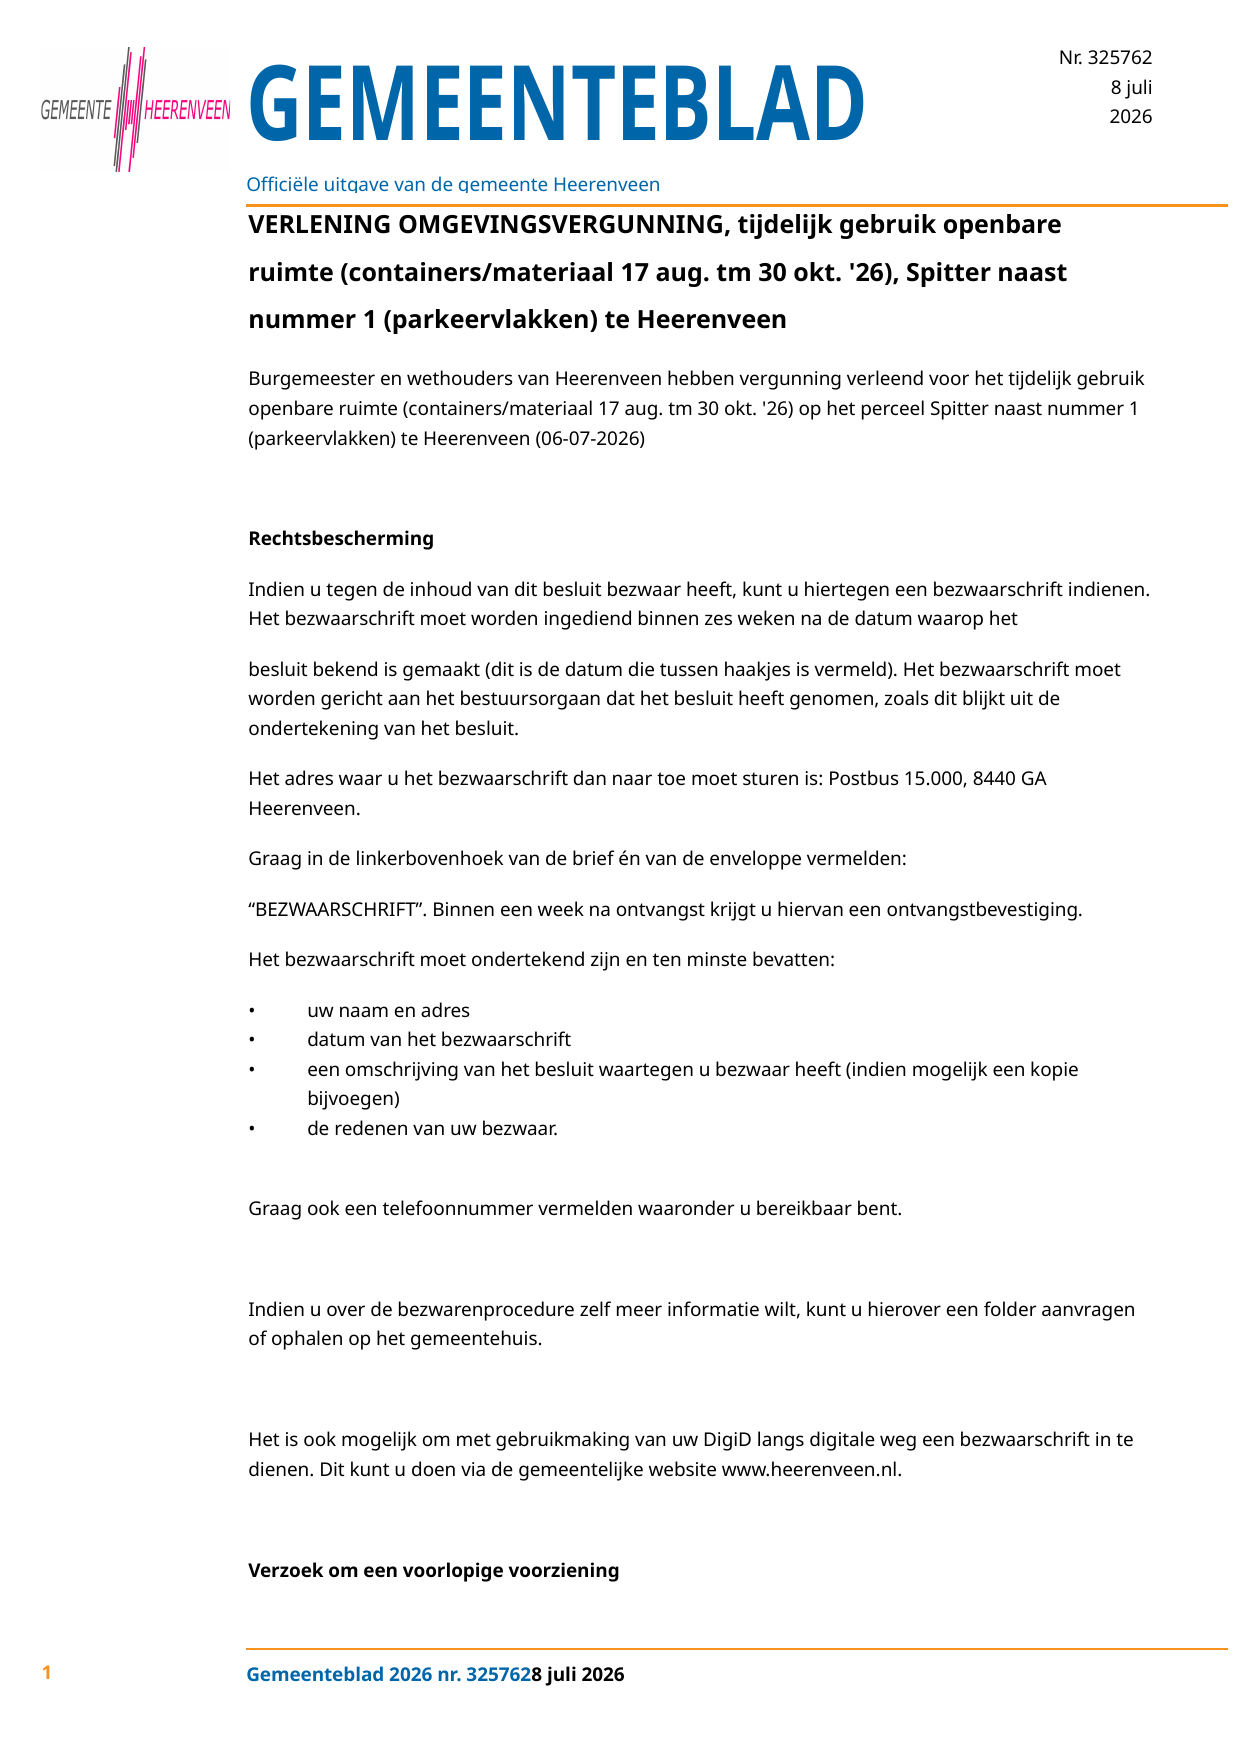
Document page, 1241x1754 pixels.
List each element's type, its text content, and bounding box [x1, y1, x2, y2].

text Het adres waar u het bezwaarschrift dan naar toe moet sturen is: Postbus 15.000, 8440 GA Heerenveen. [248, 766, 1152, 821]
text “BEZWAARSCHRIFT”. Binnen een week na ontvangst krijgt u hiervan een ontvangstbevestiging. [248, 896, 1152, 922]
list uw naam en adres [248, 997, 1152, 1022]
text Verzoek om een voorlopige voorziening [248, 1557, 1152, 1582]
text besluit bekend is gemaakt (dit is de datum die tussen haakjes is vermeld). Het bezwaarschrift moet worden gericht aan het bestuursorgaan dat het besluit heeft genomen, zoals dit blijkt uit de ondertekening van het besluit. [248, 656, 1152, 741]
list datum van het bezwaarschrift [248, 1026, 1152, 1052]
text Rechtsbescherming [248, 526, 1152, 551]
text Het bezwaarschrift moet ondertekend zijn en ten minste bevatten: [248, 946, 1152, 972]
list een omschrijving van het besluit waartegen u bezwaar heeft (indien mogelijk een kopie bijvoegen) [248, 1056, 1152, 1111]
text Graag ook een telefoonnummer vermelden waaronder u bereikbaar bent. [248, 1195, 1152, 1221]
text Het is ook mogelijk om met gebruikmaking van uw DigiD langs digitale weg een bezwaarschrift in te dienen. Dit kunt u doen via de gemeentelijke website www.heerenveen.nl. [248, 1426, 1152, 1482]
picture [41, 47, 231, 172]
text VERLENING OMGEVINGSVERGUNNING, tijdelijk gebruik openbare ruimte (containers/materiaal 17 aug. tm 30 okt. '26), Spitter naast nummer 1 (parkeervlakken) te Heerenveen [248, 207, 1152, 336]
list de redenen van uw bezwaar. [248, 1115, 1152, 1141]
text Burgemeester en wethouders van Heerenveen hebben vergunning verleend voor het tijdelijk gebruik openbare ruimte (containers/materiaal 17 aug. tm 30 okt. '26) op het perceel Spitter naast nummer 1 (parkeervlakken) te Heerenveen (06-07-2026) [248, 366, 1152, 450]
text Graag in de linkerbovenhoek van de brief én van de enveloppe vermelden: [248, 846, 1152, 871]
text Indien u over de bezwarenprocedure zelf meer informatie wilt, kunt u hierover een folder aanvragen of ophalen op het gemeentehuis. [248, 1296, 1152, 1351]
text Indien u tegen de inhoud van dit besluit bezwaar heeft, kunt u hiertegen een bezwaarschrift indienen. Het bezwaarschrift moet worden ingediend binnen zes weken na de datum waarop het [248, 576, 1152, 631]
